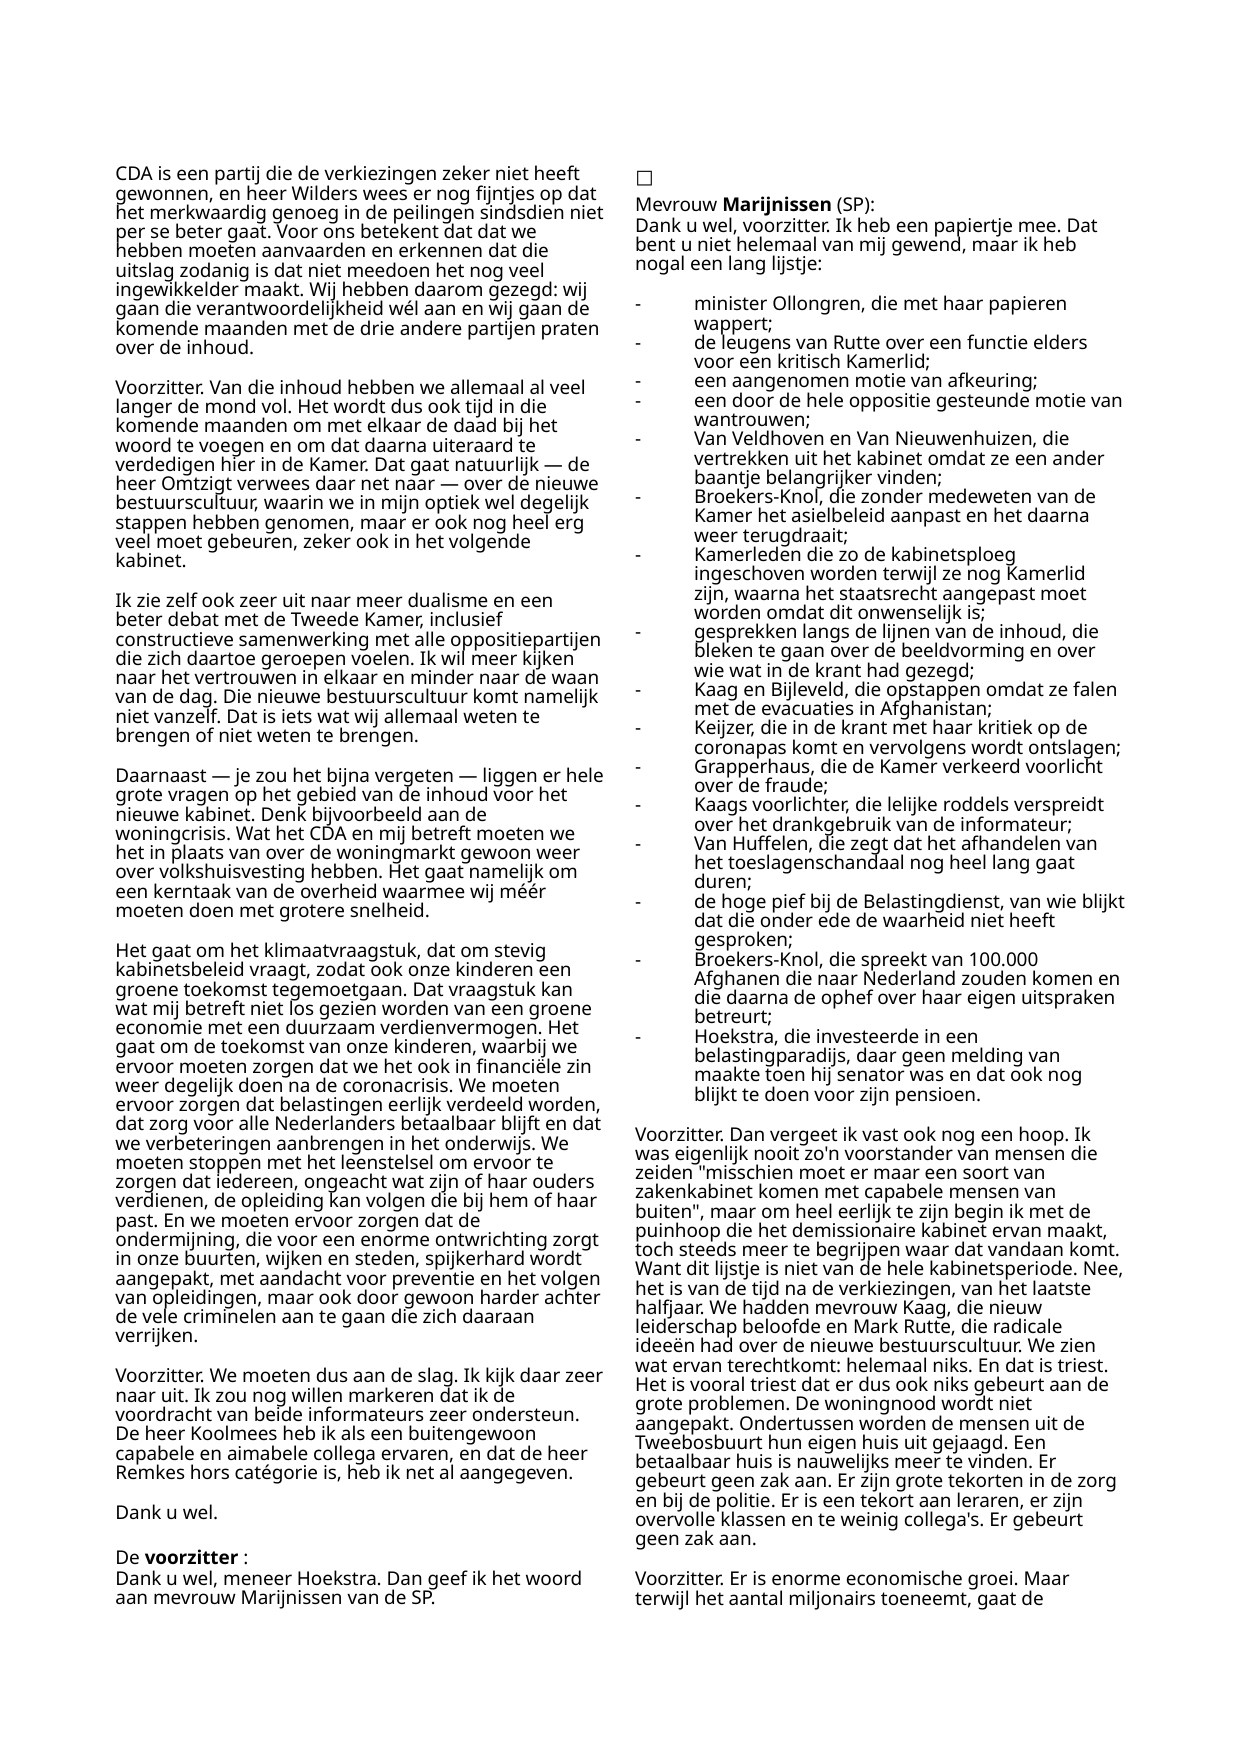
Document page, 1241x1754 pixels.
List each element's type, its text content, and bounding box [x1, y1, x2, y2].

list minister Ollongren, die met haar papieren wappert; [635, 295, 1125, 334]
text Dank u wel, meneer Hoekstra. Dan geef ik het woord aan mevrouw Marijnissen van de SP. [115, 1569, 605, 1608]
list gesprekken langs de lijnen van de inhoud, die bleken te gaan over de beeldvorming en over wie wat in de krant had gezegd; [635, 623, 1125, 681]
list Grapperhaus, die de Kamer verkeerd voorlicht over de fraude; [635, 758, 1125, 796]
list Keijzer, die in de krant met haar kritiek op de coronapas komt en vervolgens wordt ontslagen; [635, 719, 1125, 758]
text Voorzitter. Van die inhoud hebben we allemaal al veel langer de mond vol. Het wordt dus ook tijd in die komende maanden om met elkaar de daad bij het woord te voegen en om dat daarna uiteraard te verdedigen hier in de Kamer. Dat gaat natuurlijk — de heer Omtzigt verwees daar net naar — over de nieuwe bestuurscultuur, waarin we in mijn optiek wel degelijk stappen hebben genomen, maar er ook nog heel erg veel moet gebeuren, zeker ook in het volgende kabinet. [115, 379, 605, 571]
list Kamerleden die zo de kabinetsploeg ingeschoven worden terwijl ze nog Kamerlid zijn, waarna het staatsrecht aangepast moet worden omdat dit onwenselijk is; [635, 546, 1125, 623]
text Voorzitter. Dan vergeet ik vast ook nog een hoop. Ik was eigenlijk nooit zo'n voorstander van mensen die zeiden "misschien moet er maar een soort van zakenkabinet komen met capabele mensen van buiten", maar om heel eerlijk te zijn begin ik met de puinhoop die het demissionaire kabinet ervan maakt, toch steeds meer te begrijpen waar dat vandaan komt. Want dit lijstje is niet van de hele kabinetsperiode. Nee, het is van de tijd na de verkiezingen, van het laatste halfjaar. We hadden mevrouw Kaag, die nieuw leiderschap beloofde en Mark Rutte, die radicale ideeën had over de nieuwe bestuurscultuur. We zien wat ervan terechtkomt: helemaal niks. En dat is triest. Het is vooral triest dat er dus ook niks gebeurt aan de grote problemen. De woningnood wordt niet aangepakt. Ondertussen worden de mensen uit de Tweebosbuurt hun eigen huis uit gejaagd. Een betaalbaar huis is nauwelijks meer te vinden. Er gebeurt geen zak aan. Er zijn grote tekorten in de zorg en bij de politie. Er is een tekort aan leraren, er zijn overvolle klassen en te weinig collega's. Er gebeurt geen zak aan. [635, 1126, 1125, 1549]
text Daarnaast — je zou het bijna vergeten — liggen er hele grote vragen op het gebied van de inhoud voor het nieuwe kabinet. Denk bijvoorbeeld aan de woningcrisis. Wat het CDA en mij betreft moeten we het in plaats van over de woningmarkt gewoon weer over volkshuisvesting hebben. Het gaat namelijk om een kerntaak van de overheid waarmee wij méér moeten doen met grotere snelheid. [115, 767, 605, 921]
list Broekers-Knol, die zonder medeweten van de Kamer het asielbeleid aanpast en het daarna weer terugdraait; [635, 488, 1125, 546]
list Hoekstra, die investeerde in een belastingparadijs, daar geen melding van maakte toen hij senator was en dat ook nog blijkt te doen voor zijn pensioen. [635, 1028, 1125, 1105]
list Broekers-Knol, die spreekt van 100.000 Afghanen die naar Nederland zouden komen en die daarna de ophef over haar eigen uitspraken betreurt; [635, 951, 1125, 1028]
list een aangenomen motie van afkeuring; [635, 372, 1125, 392]
text Voorzitter. We moeten dus aan de slag. Ik kijk daar zeer naar uit. Ik zou nog willen markeren dat ik de voordracht van beide informateurs zeer ondersteun. De heer Koolmees heb ik als een buitengewoon capabele en aimabele collega ervaren, en dat de heer Remkes hors catégorie is, heb ik net al aangegeven. [115, 1367, 605, 1483]
text Dank u wel, voorzitter. Ik heb een papiertje mee. Dat bent u niet helemaal van mij gewend, maar ik heb nogal een lang lijstje: [635, 217, 1125, 275]
text De voorzitter : [115, 1544, 605, 1569]
text Het gaat om het klimaatvraagstuk, dat om stevig kabinetsbeleid vraagt, zodat ook onze kinderen een groene toekomst tegemoetgaan. Dat vraagstuk kan wat mij betreft niet los gezien worden van een groene economie met een duurzaam verdienvermogen. Het gaat om de toekomst van onze kinderen, waarbij we ervoor moeten zorgen dat we het ook in financiële zin weer degelijk doen na de coronacrisis. We moeten ervoor zorgen dat belastingen eerlijk verdeeld worden, dat zorg voor alle Nederlanders betaalbaar blijft en dat we verbeteringen aanbrengen in het onderwijs. We moeten stoppen met het leenstelsel om ervoor te zorgen dat iedereen, ongeacht wat zijn of haar ouders verdienen, de opleiding kan volgen die bij hem of haar past. En we moeten ervoor zorgen dat de ondermijning, die voor een enorme ontwrichting zorgt in onze buurten, wijken en steden, spijkerhard wordt aangepakt, met aandacht voor preventie en het volgen van opleidingen, maar ook door gewoon harder achter de vele criminelen aan te gaan die zich daaraan verrijken. [115, 942, 605, 1347]
list Kaag en Bijleveld, die opstappen omdat ze falen met de evacuaties in Afghanistan; [635, 681, 1125, 719]
text ⬜ [635, 165, 1125, 191]
text Dank u wel. [115, 1504, 605, 1523]
text Mevrouw Marijnissen (SP): [635, 191, 1125, 217]
text Ik zie zelf ook zeer uit naar meer dualisme en een beter debat met de Tweede Kamer, inclusief constructieve samenwerking met alle oppositiepartijen die zich daartoe geroepen voelen. Ik wil meer kijken naar het vertrouwen in elkaar en minder naar de waan van de dag. Die nieuwe bestuurscultuur komt namelijk niet vanzelf. Dat is iets wat wij allemaal weten te brengen of niet weten te brengen. [115, 592, 605, 746]
text CDA is een partij die de verkiezingen zeker niet heeft gewonnen, en heer Wilders wees er nog fijntjes op dat het merkwaardig genoeg in de peilingen sindsdien niet per se beter gaat. Voor ons betekent dat dat we hebben moeten aanvaarden en erkennen dat die uitslag zodanig is dat niet meedoen het nog veel ingewikkelder maakt. Wij hebben daarom gezegd: wij gaan die verantwoordelijkheid wél aan en wij gaan de komende maanden met de drie andere partijen praten over de inhoud. [115, 165, 605, 358]
list Van Huffelen, die zegt dat het afhandelen van het toeslagenschandaal nog heel lang gaat duren; [635, 835, 1125, 893]
list een door de hele oppositie gesteunde motie van wantrouwen; [635, 392, 1125, 430]
list de hoge pief bij de Belastingdienst, van wie blijkt dat die onder ede de waarheid niet heeft gesproken; [635, 893, 1125, 951]
list Kaags voorlichter, die lelijke roddels verspreidt over het drankgebruik van de informateur; [635, 796, 1125, 835]
text Voorzitter. Er is enorme economische groei. Maar terwijl het aantal miljonairs toeneemt, gaat de [635, 1570, 1125, 1609]
list Van Veldhoven en Van Nieuwenhuizen, die vertrekken uit het kabinet omdat ze een ander baantje belangrijker vinden; [635, 430, 1125, 488]
list de leugens van Rutte over een functie elders voor een kritisch Kamerlid; [635, 334, 1125, 372]
